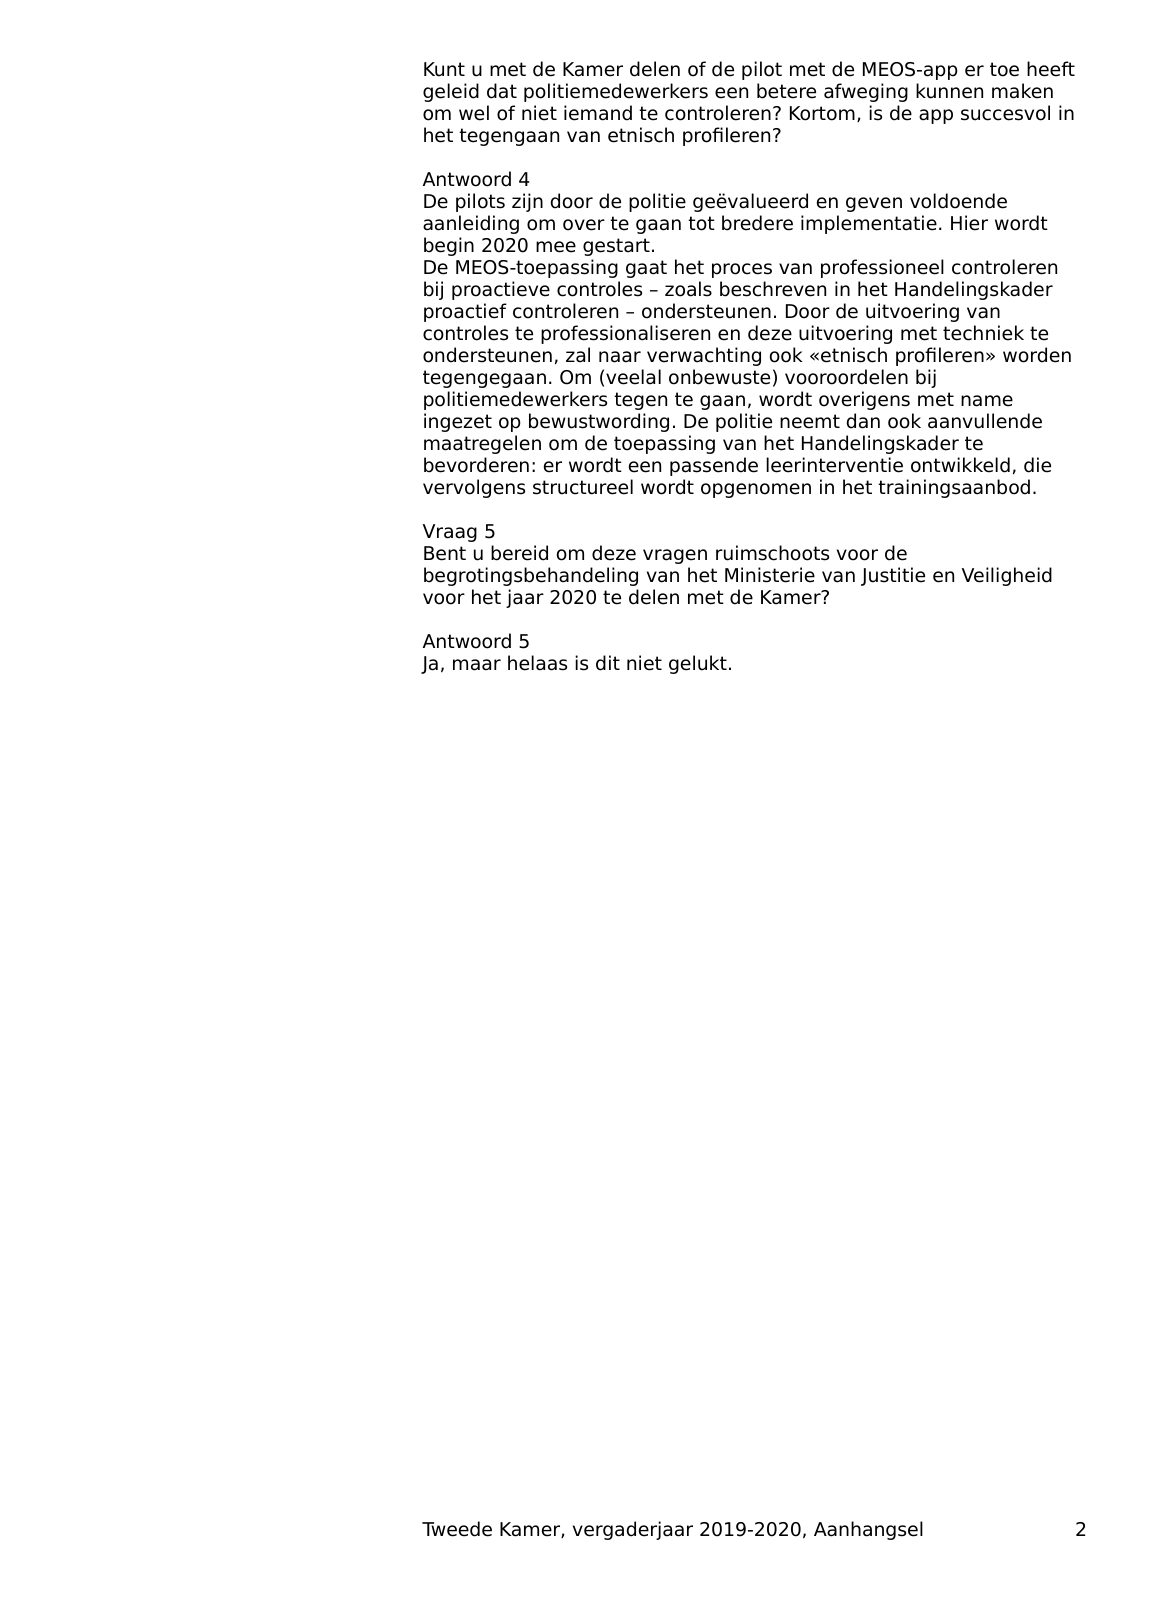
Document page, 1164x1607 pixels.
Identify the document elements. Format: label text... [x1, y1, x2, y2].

text Vraag 5 [422, 521, 1087, 543]
text De MEOS-toepassing gaat het proces van professioneel controleren bij proactieve controles – zoals beschreven in het Handelingskader proactief controleren – ondersteunen. Door de uitvoering van controles te professionaliseren en deze uitvoering met techniek te ondersteunen, zal naar verwachting ook «etnisch profileren» worden tegengegaan. Om (veelal onbewuste) vooroordelen bij politiemedewerkers tegen te gaan, wordt overigens met name ingezet op bewustwording. De politie neemt dan ook aanvullende maatregelen om de toepassing van het Handelingskader te bevorderen: er wordt een passende leerinterventie ontwikkeld, die vervolgens structureel wordt opgenomen in het trainingsaanbod. [422, 257, 1087, 499]
text Antwoord 4 [422, 169, 1087, 191]
text Bent u bereid om deze vragen ruimschoots voor de begrotingsbehandeling van het Ministerie van Justitie en Veiligheid voor het jaar 2020 te delen met de Kamer? [422, 543, 1087, 609]
text Kunt u met de Kamer delen of de pilot met de MEOS-app er toe heeft geleid dat politiemedewerkers een betere afweging kunnen maken om wel of niet iemand te controleren? Kortom, is de app succesvol in het tegengaan van etnisch profileren? [422, 59, 1087, 147]
text De pilots zijn door de politie geëvalueerd en geven voldoende aanleiding om over te gaan tot bredere implementatie. Hier wordt begin 2020 mee gestart. [422, 191, 1087, 257]
text Antwoord 5 [422, 631, 1087, 653]
text Ja, maar helaas is dit niet gelukt. [422, 653, 1087, 675]
